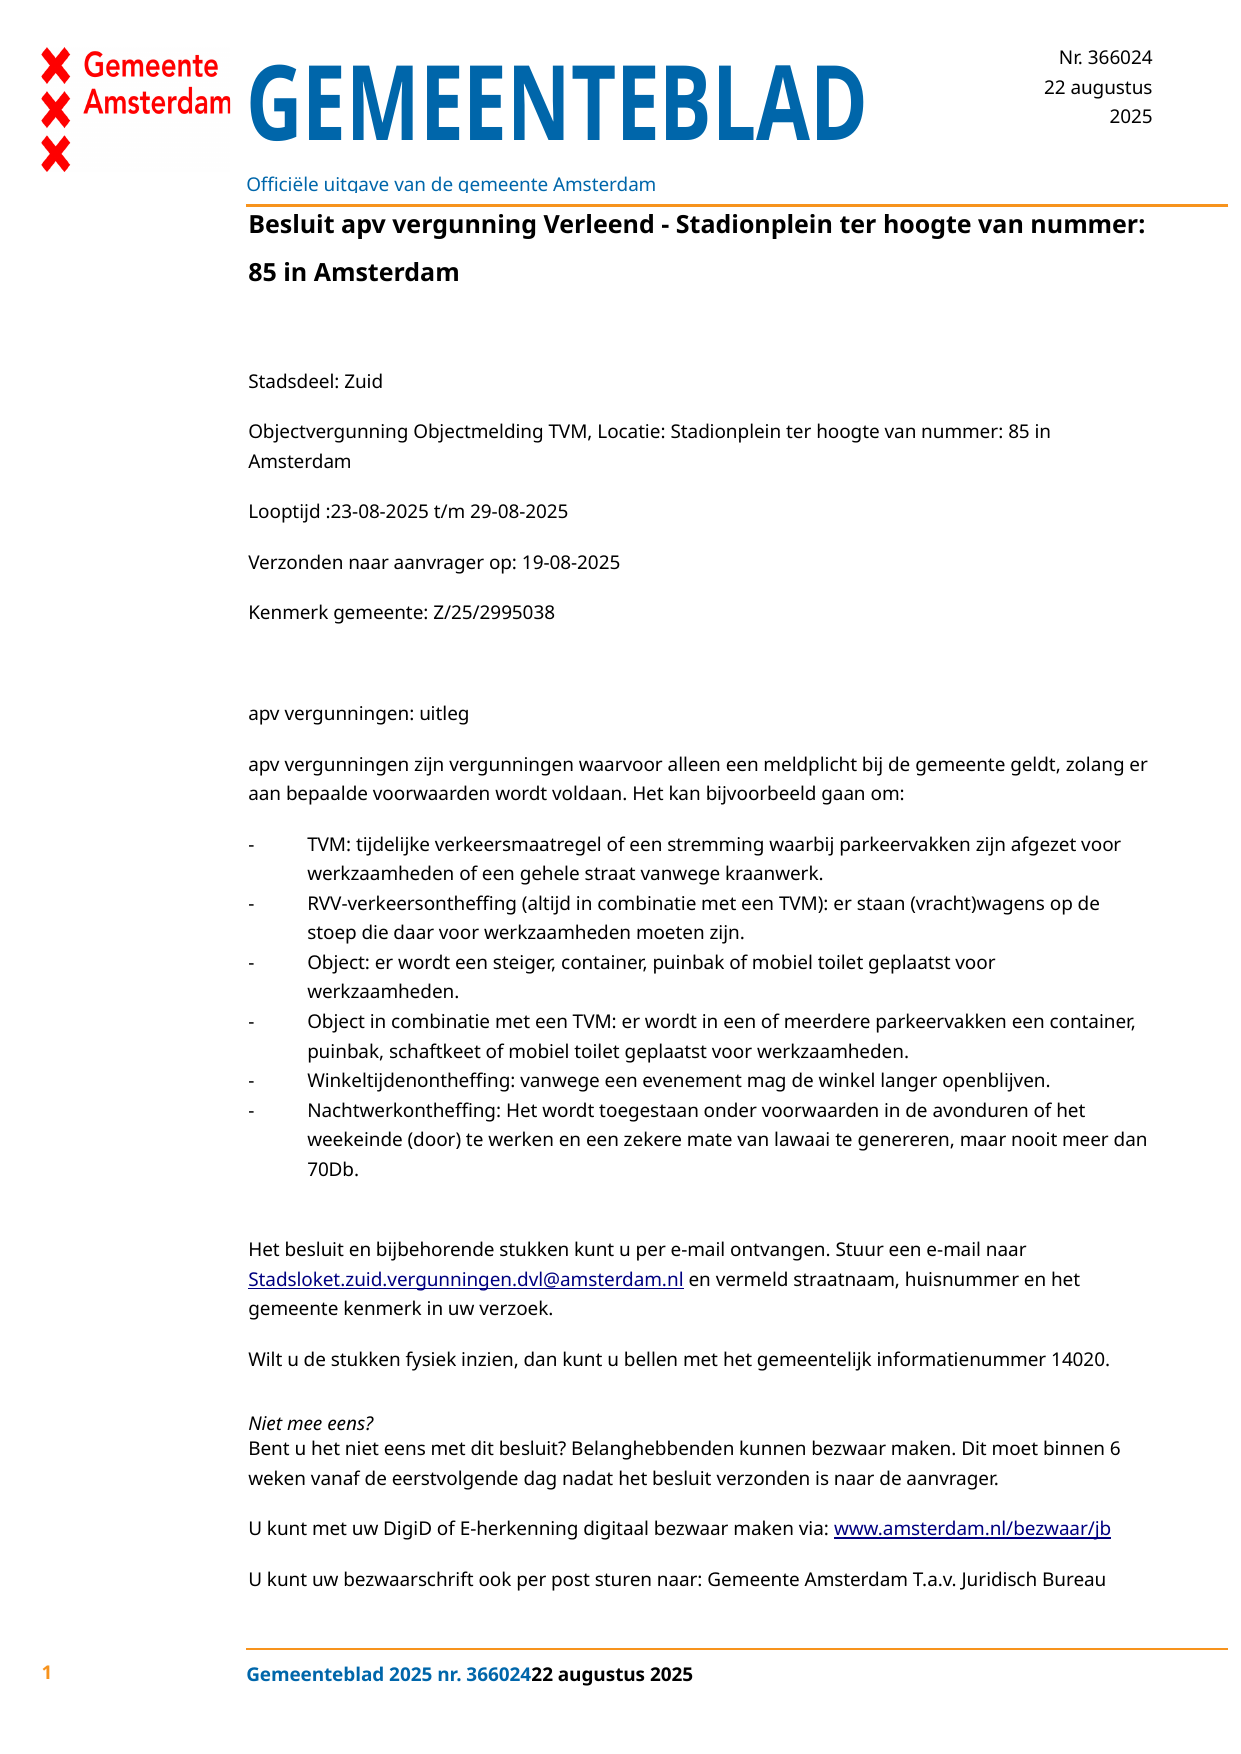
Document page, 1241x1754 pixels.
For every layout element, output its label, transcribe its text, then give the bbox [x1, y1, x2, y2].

list Winkeltijdenontheffing: vanwege een evenement mag de winkel langer openblijven. [248, 1067, 1152, 1093]
text U kunt met uw DigiD of E-herkenning digitaal bezwaar maken via: www.amsterdam.nl/bezwaar/jb [248, 1516, 1152, 1541]
list Nachtwerkontheffing: Het wordt toegestaan onder voorwaarden in de avonduren of het weekeinde (door) te werken en een zekere mate van lawaai te genereren, maar nooit meer dan 70Db. [248, 1097, 1152, 1182]
text Besluit apv vergunning Verleend - Stadionplein ter hoogte van nummer: 85 in Amsterdam [248, 207, 1152, 288]
text Objectvergunning Objectmelding TVM, Locatie: Stadionplein ter hoogte van nummer: 85 in Amsterdam [248, 419, 1152, 474]
list Object: er wordt een steiger, container, puinbak of mobiel toilet geplaatst voor werkzaamheden. [248, 949, 1152, 1004]
text Kenmerk gemeente: Z/25/2995038 [248, 599, 1152, 625]
list TVM: tijdelijke verkeersmaatregel of een stremming waarbij parkeervakken zijn afgezet voor werkzaamheden of een gehele straat vanwege kraanwerk. [248, 831, 1152, 886]
text U kunt uw bezwaarschrift ook per post sturen naar: Gemeente Amsterdam T.a.v. Juridisch Bureau [248, 1566, 1152, 1592]
text Verzonden naar aanvrager op: 19-08-2025 [248, 549, 1152, 575]
text Looptijd :23-08-2025 t/m 29-08-2025 [248, 499, 1152, 524]
list Object in combinatie met een TVM: er wordt in een of meerdere parkeervakken een container, puinbak, schaftkeet of mobiel toilet geplaatst voor werkzaamheden. [248, 1008, 1152, 1064]
text Stadsdeel: Zuid [248, 368, 1152, 394]
list RVV-verkeersontheffing (altijd in combinatie met een TVM): er staan (vracht)wagens op de stoep die daar voor werkzaamheden moeten zijn. [248, 890, 1152, 945]
text Het besluit en bijbehorende stukken kunt u per e-mail ontvangen. Stuur een e-mail naar Stadsloket.zuid.vergunningen.dvl@amsterdam.nl en vermeld straatnaam, huisnummer en het gemeente kenmerk in uw verzoek. [248, 1236, 1152, 1321]
text Niet mee eens? [248, 1410, 1152, 1436]
text apv vergunningen: uitleg [248, 700, 1152, 726]
picture [41, 47, 231, 172]
text Wilt u de stukken fysiek inzien, dan kunt u bellen met het gemeentelijk informatienummer 14020. [248, 1346, 1152, 1372]
text Bent u het niet eens met dit besluit? Belanghebbenden kunnen bezwaar maken. Dit moet binnen 6 weken vanaf de eerstvolgende dag nadat het besluit verzonden is naar de aanvrager. [248, 1436, 1152, 1491]
text apv vergunningen zijn vergunningen waarvoor alleen een meldplicht bij de gemeente geldt, zolang er aan bepaalde voorwaarden wordt voldaan. Het kan bijvoorbeeld gaan om: [248, 751, 1152, 806]
